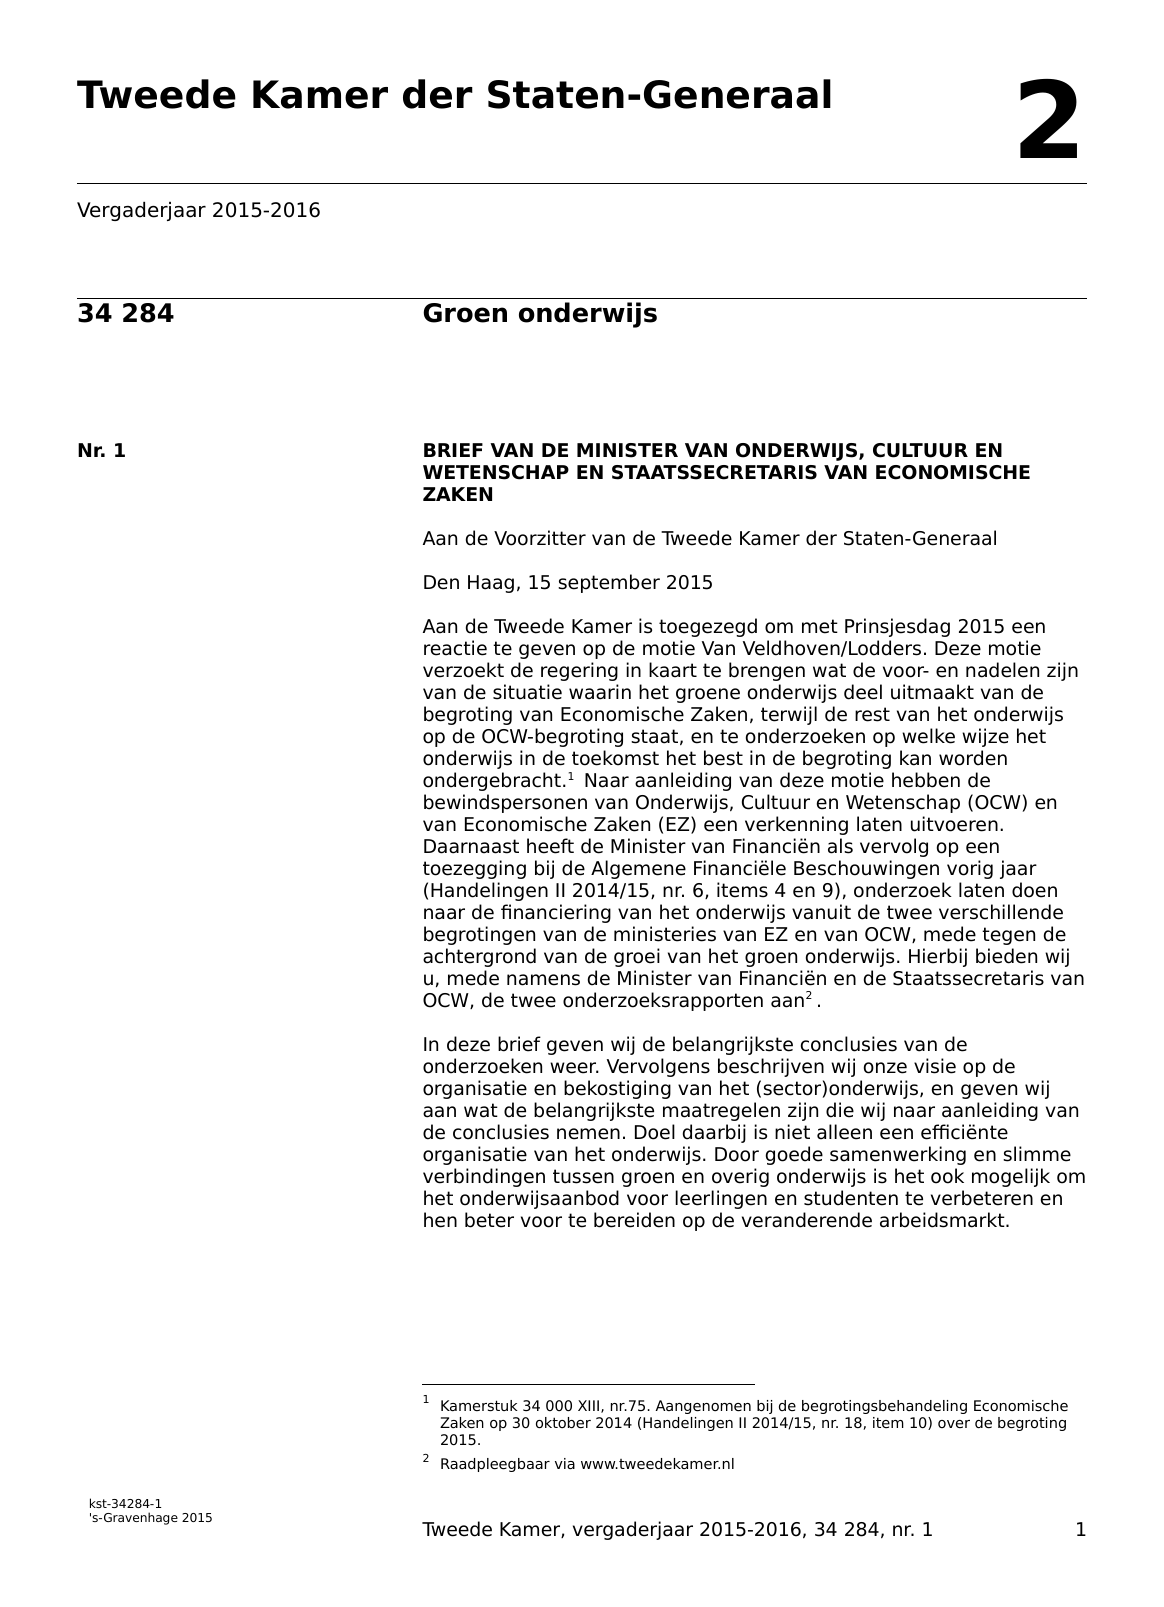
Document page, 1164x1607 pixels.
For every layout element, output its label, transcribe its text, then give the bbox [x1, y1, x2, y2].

subtitle Nr. 1 BRIEF VAN DE MINISTER VAN ONDERWIJS, CULTUUR EN WETENSCHAP EN STAATSSECRETARIS VAN ECONOMISCHE ZAKEN [77, 440, 1087, 506]
subtitle 34 284 Groen onderwijs [77, 299, 1087, 329]
text Kamerstuk 34 000 XIII, nr.75. Aangenomen bij de begrotingsbehandeling Economische Zaken op 30 oktober 2014 (Handelingen II 2014/15, nr. 18, item 10) over de begroting 2015. [422, 1393, 1087, 1449]
text Aan de Tweede Kamer is toegezegd om met Prinsjesdag 2015 een reactie te geven op de motie Van Veldhoven/Lodders. Deze motie verzoekt de regering in kaart te brengen wat de voor- en nadelen zijn van de situatie waarin het groene onderwijs deel uitmaakt van de begroting van Economische Zaken, terwijl de rest van het onderwijs op de OCW-begroting staat, en te onderzoeken op welke wijze het onderwijs in de toekomst het best in de begroting kan worden ondergebracht. Naar aanleiding van deze motie hebben de bewindspersonen van Onderwijs, Cultuur en Wetenschap (OCW) en van Economische Zaken (EZ) een verkenning laten uitvoeren. Daarnaast heeft de Minister van Financiën als vervolg op een toezegging bij de Algemene Financiële Beschouwingen vorig jaar (Handelingen II 2014/15, nr. 6, items 4 en 9), onderzoek laten doen naar de financiering van het onderwijs vanuit de twee verschillende begrotingen van de ministeries van EZ en van OCW, mede tegen de achtergrond van de groei van het groen onderwijs. Hierbij bieden wij u, mede namens de Minister van Financiën en de Staatssecretaris van OCW, de twee onderzoeksrapporten aan. [422, 616, 1087, 1012]
table_header Tweede Kamer der Staten-Generaal [77, 59, 886, 183]
text 's-Gravenhage 2015 [88, 1511, 323, 1525]
text kst-34284-1 [88, 1497, 323, 1511]
table_cell Vergaderjaar 2015-2016 [77, 184, 1087, 298]
text Raadpleegbaar via www.tweedekamer.nl [422, 1452, 1087, 1474]
table_header 2 [886, 59, 1087, 183]
text Den Haag, 15 september 2015 [422, 572, 1087, 594]
text In deze brief geven wij de belangrijkste conclusies van de onderzoeken weer. Vervolgens beschrijven wij onze visie op de organisatie en bekostiging van het (sector)onderwijs, en geven wij aan wat de belangrijkste maatregelen zijn die wij naar aanleiding van de conclusies nemen. Doel daarbij is niet alleen een efficiënte organisatie van het onderwijs. Door goede samenwerking en slimme verbindingen tussen groen en overig onderwijs is het ook mogelijk om het onderwijsaanbod voor leerlingen en studenten te verbeteren en hen beter voor te bereiden op de veranderende arbeidsmarkt. [422, 1034, 1087, 1232]
text Aan de Voorzitter van de Tweede Kamer der Staten-Generaal [422, 528, 1087, 550]
